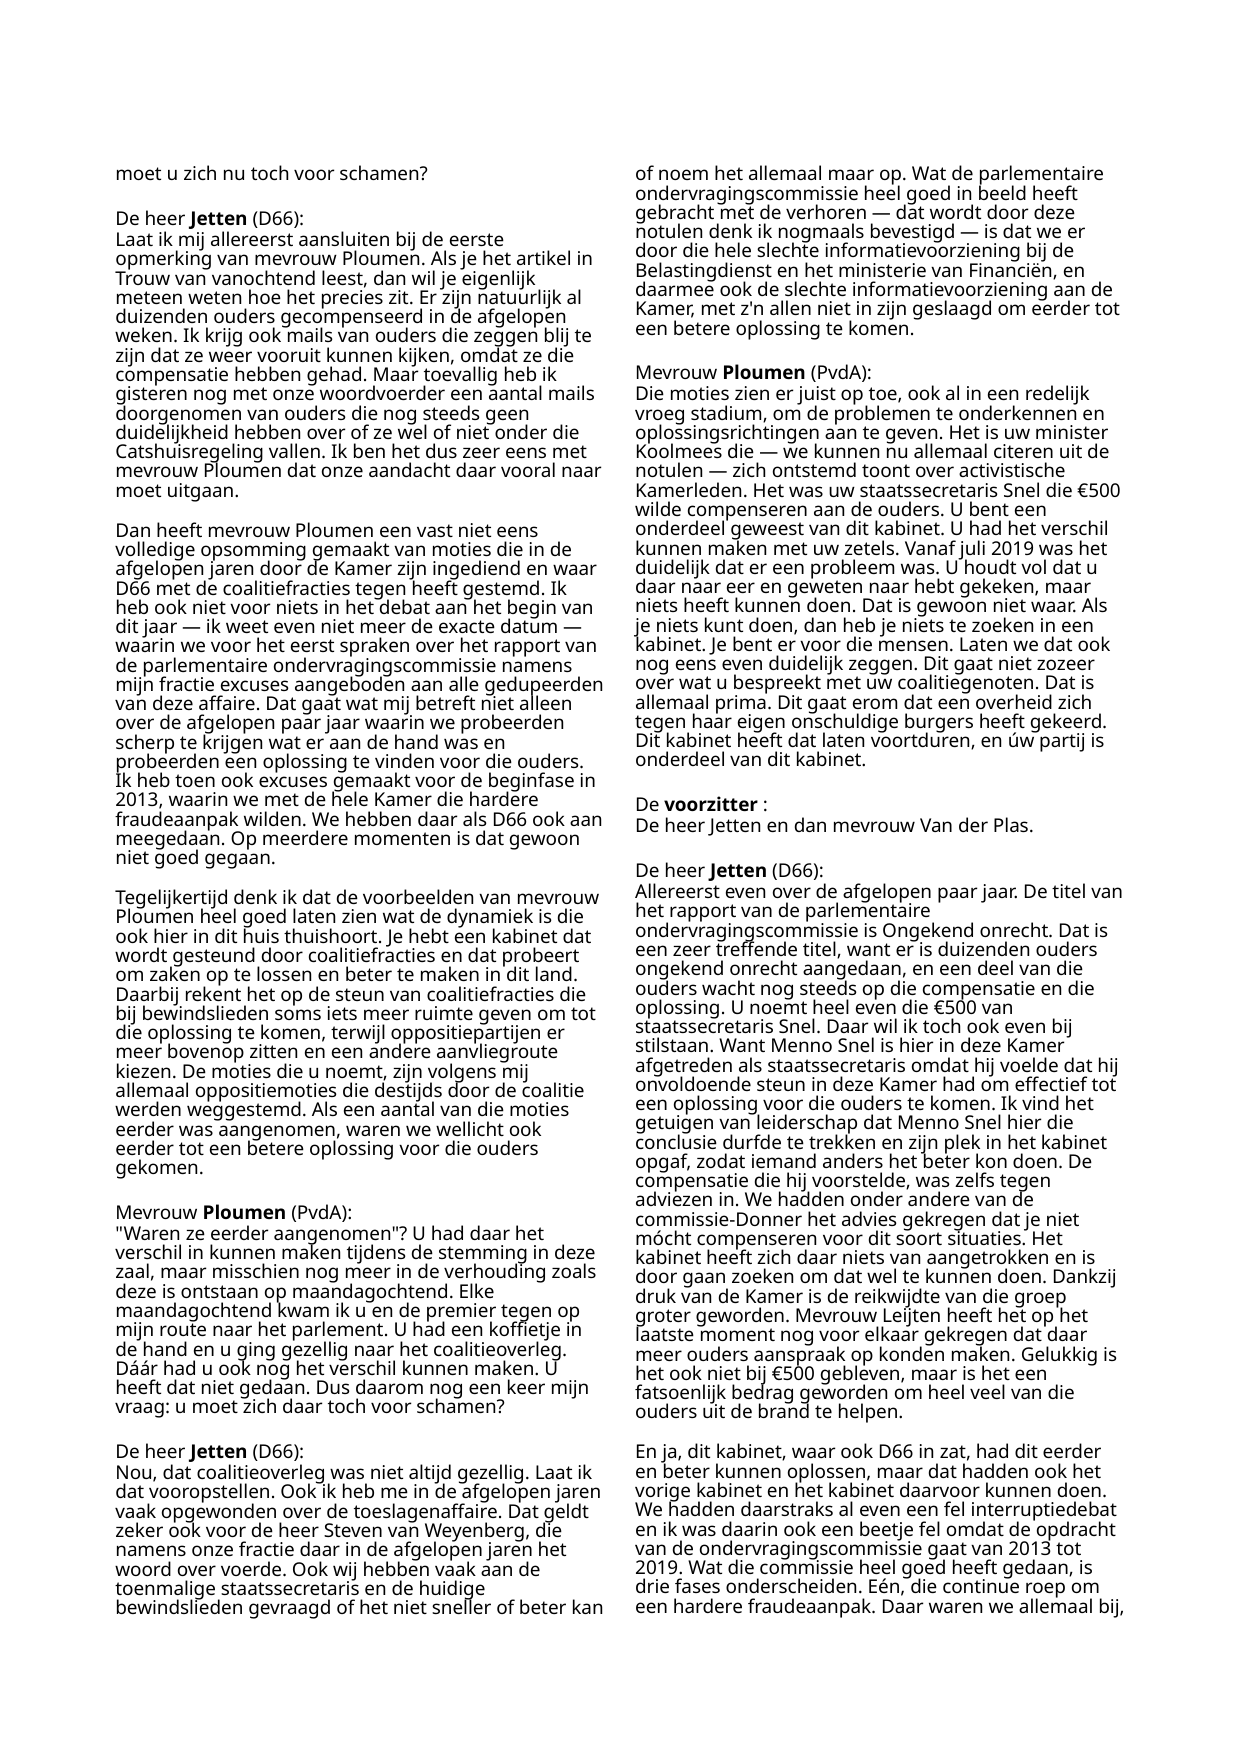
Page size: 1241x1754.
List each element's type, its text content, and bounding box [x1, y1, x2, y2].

text De heer Jetten (D66): [635, 857, 1125, 883]
text of noem het allemaal maar op. Wat de parlementaire ondervragingscommissie heel goed in beeld heeft gebracht met de verhoren — dat wordt door deze notulen denk ik nogmaals bevestigd — is dat we er door die hele slechte informatievoorziening bij de Belastingdienst en het ministerie van Financiën, en daarmee ook de slechte informatievoorziening aan de Kamer, met z'n allen niet in zijn geslaagd om eerder tot een betere oplossing te komen. [635, 165, 1125, 339]
text Dan heeft mevrouw Ploumen een vast niet eens volledige opsomming gemaakt van moties die in de afgelopen jaren door de Kamer zijn ingediend en waar D66 met de coalitiefracties tegen heeft gestemd. Ik heb ook niet voor niets in het debat aan het begin van dit jaar — ik weet even niet meer de exacte datum — waarin we voor het eerst spraken over het rapport van de parlementaire ondervragingscommissie namens mijn fractie excuses aangeboden aan alle gedupeerden van deze affaire. Dat gaat wat mij betreft niet alleen over de afgelopen paar jaar waarin we probeerden scherp te krijgen wat er aan de hand was en probeerden een oplossing te vinden voor die ouders. Ik heb toen ook excuses gemaakt voor de beginfase in 2013, waarin we met de hele Kamer die hardere fraudeaanpak wilden. We hebben daar als D66 ook aan meegedaan. Op meerdere momenten is dat gewoon niet goed gegaan. [115, 522, 605, 868]
text En ja, dit kabinet, waar ook D66 in zat, had dit eerder en beter kunnen oplossen, maar dat hadden ook het vorige kabinet en het kabinet daarvoor kunnen doen. We hadden daarstraks al even een fel interruptiedebat en ik was daarin ook een beetje fel omdat de opdracht van de ondervragingscommissie gaat van 2013 tot 2019. Wat die commissie heel goed heeft gedaan, is drie fases onderscheiden. Eén, die continue roep om een hardere fraudeaanpak. Daar waren we allemaal bij, [635, 1443, 1125, 1617]
text De heer Jetten en dan mevrouw Van der Plas. [635, 817, 1125, 837]
text Allereerst even over de afgelopen paar jaar. De titel van het rapport van de parlementaire ondervragingscommissie is Ongekend onrecht. Dat is een zeer treffende titel, want er is duizenden ouders ongekend onrecht aangedaan, en een deel van die ouders wacht nog steeds op die compensatie en die oplossing. U noemt heel even die €500 van staatssecretaris Snel. Daar wil ik toch ook even bij stilstaan. Want Menno Snel is hier in deze Kamer afgetreden als staatssecretaris omdat hij voelde dat hij onvoldoende steun in deze Kamer had om effectief tot een oplossing voor die ouders te komen. Ik vind het getuigen van leiderschap dat Menno Snel hier die conclusie durfde te trekken en zijn plek in het kabinet opgaf, zodat iemand anders het beter kon doen. De compensatie die hij voorstelde, was zelfs tegen adviezen in. We hadden onder andere van de commissie-Donner het advies gekregen dat je niet mócht compenseren voor dit soort situaties. Het kabinet heeft zich daar niets van aangetrokken en is door gaan zoeken om dat wel te kunnen doen. Dankzij druk van de Kamer is de reikwijdte van die groep groter geworden. Mevrouw Leijten heeft het op het laatste moment nog voor elkaar gekregen dat daar meer ouders aanspraak op konden maken. Gelukkig is het ook niet bij €500 gebleven, maar is het een fatsoenlijk bedrag geworden om heel veel van die ouders uit de brand te helpen. [635, 883, 1125, 1423]
text De heer Jetten (D66): [115, 205, 605, 231]
text De heer Jetten (D66): [115, 1438, 605, 1464]
text moet u zich nu toch voor schamen? [115, 165, 605, 184]
text Nou, dat coalitieoverleg was niet altijd gezellig. Laat ik dat vooropstellen. Ook ik heb me in de afgelopen jaren vaak opgewonden over de toeslagenaffaire. Dat geldt zeker ook voor de heer Steven van Weyenberg, die namens onze fractie daar in de afgelopen jaren het woord over voerde. Ook wij hebben vaak aan de toenmalige staatssecretaris en de huidige bewindslieden gevraagd of het niet sneller of beter kan [115, 1464, 605, 1618]
text Mevrouw Ploumen (PvdA): [115, 1199, 605, 1225]
text Mevrouw Ploumen (PvdA): [635, 359, 1125, 385]
text Tegelijkertijd denk ik dat de voorbeelden van mevrouw Ploumen heel goed laten zien wat de dynamiek is die ook hier in dit huis thuishoort. Je hebt een kabinet dat wordt gesteund door coalitiefracties en dat probeert om zaken op te lossen en beter te maken in dit land. Daarbij rekent het op de steun van coalitiefracties die bij bewindslieden soms iets meer ruimte geven om tot die oplossing te komen, terwijl oppositiepartijen er meer bovenop zitten en een andere aanvliegroute kiezen. De moties die u noemt, zijn volgens mij allemaal oppositiemoties die destijds door de coalitie werden weggestemd. Als een aantal van die moties eerder was aangenomen, waren we wellicht ook eerder tot een betere oplossing voor die ouders gekomen. [115, 889, 605, 1178]
text "Waren ze eerder aangenomen"? U had daar het verschil in kunnen maken tijdens de stemming in deze zaal, maar misschien nog meer in de verhouding zoals deze is ontstaan op maandagochtend. Elke maandagochtend kwam ik u en de premier tegen op mijn route naar het parlement. U had een koffietje in de hand en u ging gezellig naar het coalitieoverleg. Dáár had u ook nog het verschil kunnen maken. U heeft dat niet gedaan. Dus daarom nog een keer mijn vraag: u moet zich daar toch voor schamen? [115, 1225, 605, 1418]
text Laat ik mij allereerst aansluiten bij de eerste opmerking van mevrouw Ploumen. Als je het artikel in Trouw van vanochtend leest, dan wil je eigenlijk meteen weten hoe het precies zit. Er zijn natuurlijk al duizenden ouders gecompenseerd in de afgelopen weken. Ik krijg ook mails van ouders die zeggen blij te zijn dat ze weer vooruit kunnen kijken, omdat ze die compensatie hebben gehad. Maar toevallig heb ik gisteren nog met onze woordvoerder een aantal mails doorgenomen van ouders die nog steeds geen duidelijkheid hebben over of ze wel of niet onder die Catshuisregeling vallen. Ik ben het dus zeer eens met mevrouw Ploumen dat onze aandacht daar vooral naar moet uitgaan. [115, 231, 605, 501]
text De voorzitter : [635, 792, 1125, 817]
text Die moties zien er juist op toe, ook al in een redelijk vroeg stadium, om de problemen te onderkennen en oplossingsrichtingen aan te geven. Het is uw minister Koolmees die — we kunnen nu allemaal citeren uit de notulen — zich ontstemd toont over activistische Kamerleden. Het was uw staatssecretaris Snel die €500 wilde compenseren aan de ouders. U bent een onderdeel geweest van dit kabinet. U had het verschil kunnen maken met uw zetels. Vanaf juli 2019 was het duidelijk dat er een probleem was. U houdt vol dat u daar naar eer en geweten naar hebt gekeken, maar niets heeft kunnen doen. Dat is gewoon niet waar. Als je niets kunt doen, dan heb je niets te zoeken in een kabinet. Je bent er voor die mensen. Laten we dat ook nog eens even duidelijk zeggen. Dit gaat niet zozeer over wat u bespreekt met uw coalitiegenoten. Dat is allemaal prima. Dit gaat erom dat een overheid zich tegen haar eigen onschuldige burgers heeft gekeerd. Dit kabinet heeft dat laten voortduren, en úw partij is onderdeel van dit kabinet. [635, 385, 1125, 771]
